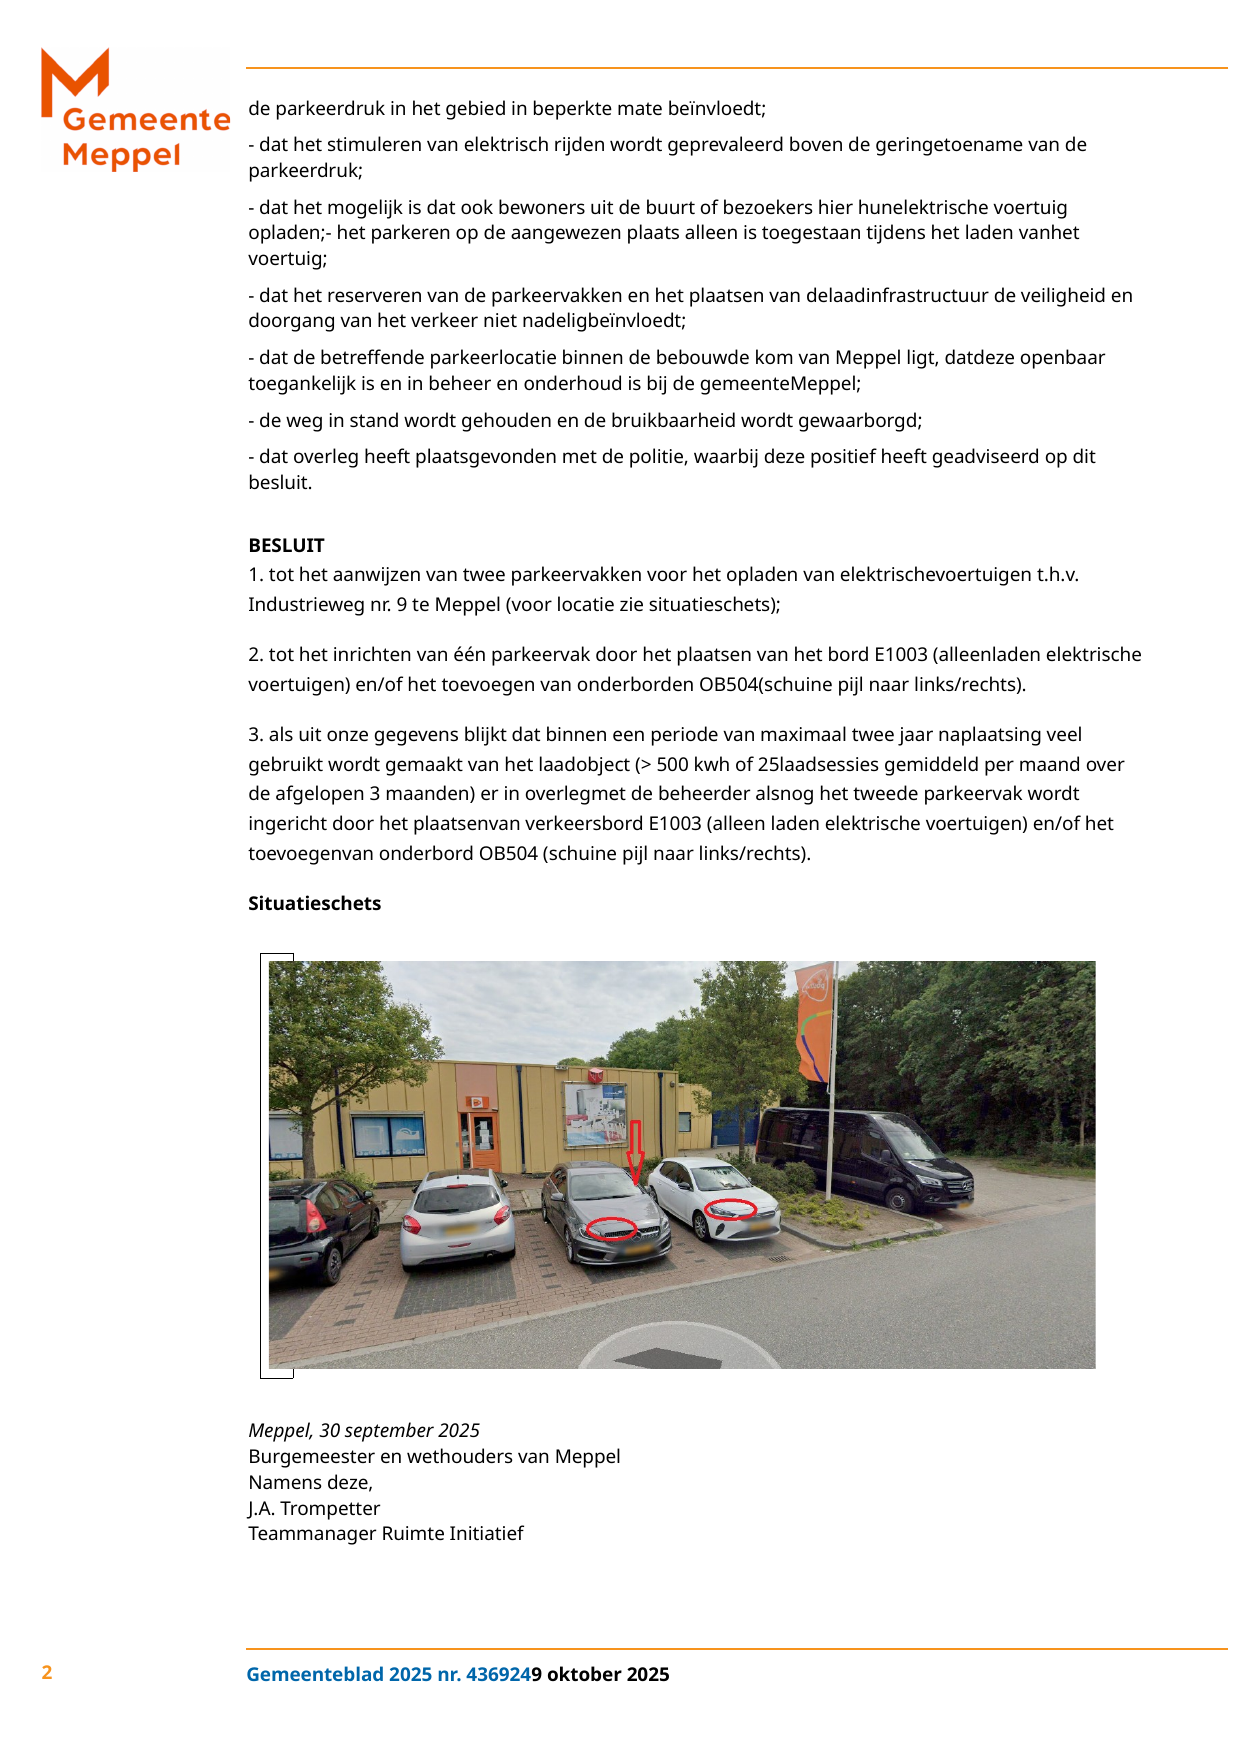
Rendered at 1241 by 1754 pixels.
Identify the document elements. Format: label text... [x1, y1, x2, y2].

text - dat de betreffende parkeerlocatie binnen de bebouwde kom van Meppel ligt, datdeze openbaar toegankelijk is en in beheer en onderhoud is bij de gemeenteMeppel; [248, 344, 1152, 396]
text - dat het stimuleren van elektrisch rijden wordt geprevaleerd boven de geringetoename van de parkeerdruk; [248, 131, 1152, 183]
text - de weg in stand wordt gehouden en de bruikbaarheid wordt gewaarborgd; [248, 407, 1152, 432]
text - dat het reserveren van de parkeervakken en het plaatsen van delaadinfrastructuur de veiligheid en doorgang van het verkeer niet nadeligbeïnvloedt; [248, 282, 1152, 333]
text - dat het mogelijk is dat ook bewoners uit de buurt of bezoekers hier hunelektrische voertuig opladen;- het parkeren op de aangewezen plaats alleen is toegestaan tijdens het laden vanhet voertuig; [248, 194, 1152, 271]
picture [268, 961, 1096, 1369]
picture [41, 47, 231, 172]
text 2. tot het inrichten van één parkeervak door het plaatsen van het bord E1003 (alleenladen elektrische voertuigen) en/of het toevoegen van onderborden OB504(schuine pijl naar links/rechts). [248, 641, 1152, 697]
text 3. als uit onze gegevens blijkt dat binnen een periode van maximaal twee jaar naplaatsing veel gebruikt wordt gemaakt van het laadobject (> 500 kwh of 25laadsessies gemiddeld per maand over de afgelopen 3 maanden) er in overlegmet de beheerder alsnog het tweede parkeervak wordt ingericht door het plaatsenvan verkeersbord E1003 (alleen laden elektrische voertuigen) en/of het toevoegenvan onderbord OB504 (schuine pijl naar links/rechts). [248, 721, 1152, 866]
text de parkeerdruk in het gebied in beperkte mate beïnvloedt; [248, 95, 1152, 121]
text J.A. Trompetter [248, 1495, 1152, 1520]
text Teammanager Ruimte Initiatief [248, 1520, 1152, 1546]
text Namens deze, [248, 1469, 1152, 1495]
text - dat overleg heeft plaatsgevonden met de politie, waarbij deze positief heeft geadviseerd op dit besluit. [248, 443, 1152, 495]
text BESLUIT [248, 532, 1152, 558]
text Burgemeester en wethouders van Meppel [248, 1443, 1152, 1469]
text Situatieschets [248, 890, 1152, 916]
text Meppel, 30 september 2025 [248, 1417, 1152, 1443]
text 1. tot het aanwijzen van twee parkeervakken voor het opladen van elektrischevoertuigen t.h.v. Industrieweg nr. 9 te Meppel (voor locatie zie situatieschets); [248, 561, 1152, 617]
